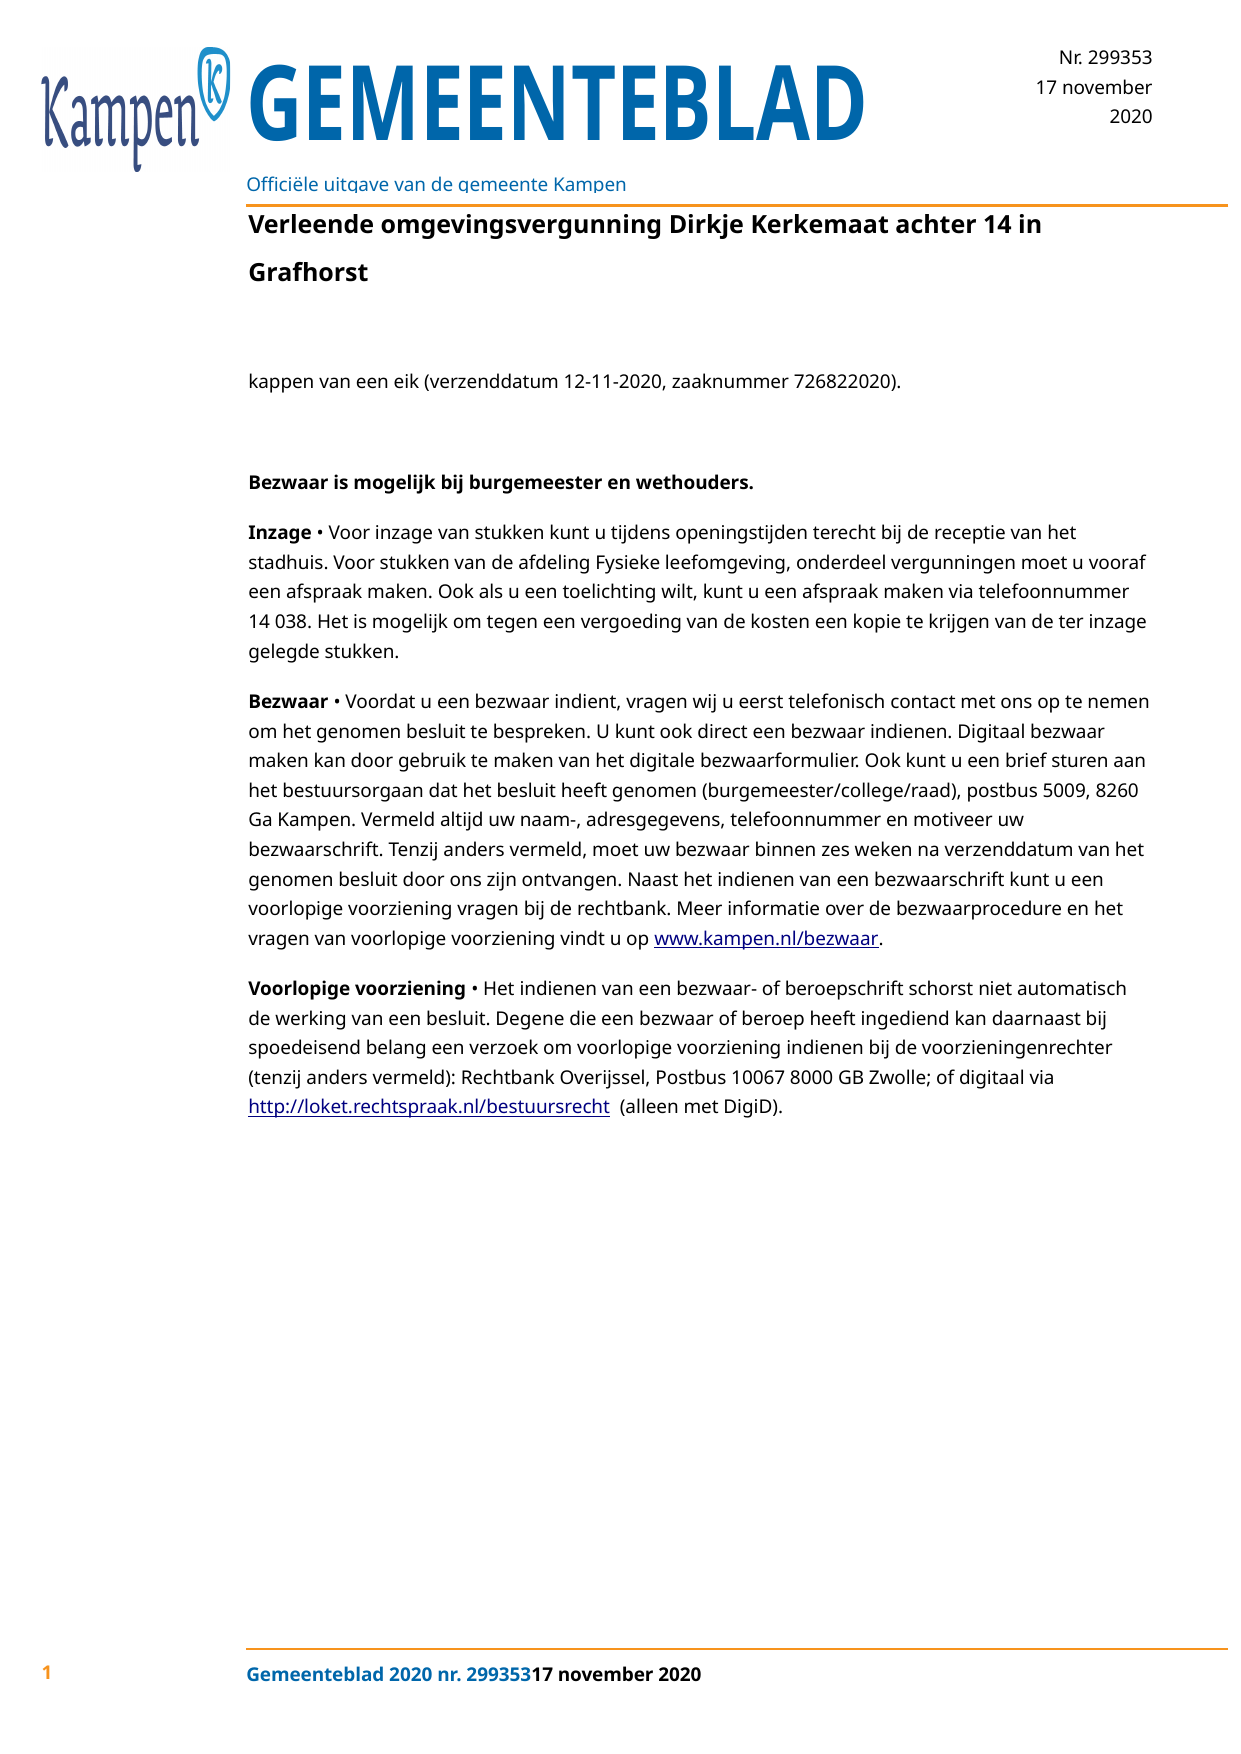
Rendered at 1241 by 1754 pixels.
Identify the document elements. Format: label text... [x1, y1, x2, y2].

text kappen van een eik (verzenddatum 12-11-2020, zaaknummer 726822020). [248, 368, 1152, 394]
text Verleende omgevingsvergunning Dirkje Kerkemaat achter 14 in Grafhorst [248, 207, 1152, 288]
text Bezwaar • Voordat u een bezwaar indient, vragen wij u eerst telefonisch contact met ons op te nemen om het genomen besluit te bespreken. U kunt ook direct een bezwaar indienen. Digitaal bezwaar maken kan door gebruik te maken van het digitale bezwaarformulier. Ook kunt u een brief sturen aan het bestuursorgaan dat het besluit heeft genomen (burgemeester/college/raad), postbus 5009, 8260 Ga Kampen. Vermeld altijd uw naam-, adresgegevens, telefoonnummer en motiveer uw bezwaarschrift. Tenzij anders vermeld, moet uw bezwaar binnen zes weken na verzenddatum van het genomen besluit door ons zijn ontvangen. Naast het indienen van een bezwaarschrift kunt u een voorlopige voorziening vragen bij de rechtbank. Meer informatie over de bezwaarprocedure en het vragen van voorlopige voorziening vindt u op www.kampen.nl/bezwaar. [248, 688, 1152, 951]
text Voorlopige voorziening • Het indienen van een bezwaar- of beroepschrift schorst niet automatisch de werking van een besluit. Degene die een bezwaar of beroep heeft ingediend kan daarnaast bij spoedeisend belang een verzoek om voorlopige voorziening indienen bij de voorzieningenrechter (tenzij anders vermeld): Rechtbank Overijssel, Postbus 10067 8000 GB Zwolle; of digitaal via http://loket.rechtspraak.nl/bestuursrecht (alleen met DigiD). [248, 975, 1152, 1119]
text Inzage • Voor inzage van stukken kunt u tijdens openingstijden terecht bij de receptie van het stadhuis. Voor stukken van de afdeling Fysieke leefomgeving, onderdeel vergunningen moet u vooraf een afspraak maken. Ook als u een toelichting wilt, kunt u een afspraak maken via telefoonnummer 14 038. Het is mogelijk om tegen een vergoeding van de kosten een kopie te krijgen van de ter inzage gelegde stukken. [248, 519, 1152, 664]
text Bezwaar is mogelijk bij burgemeester en wethouders. [248, 469, 1152, 495]
picture [41, 47, 231, 172]
